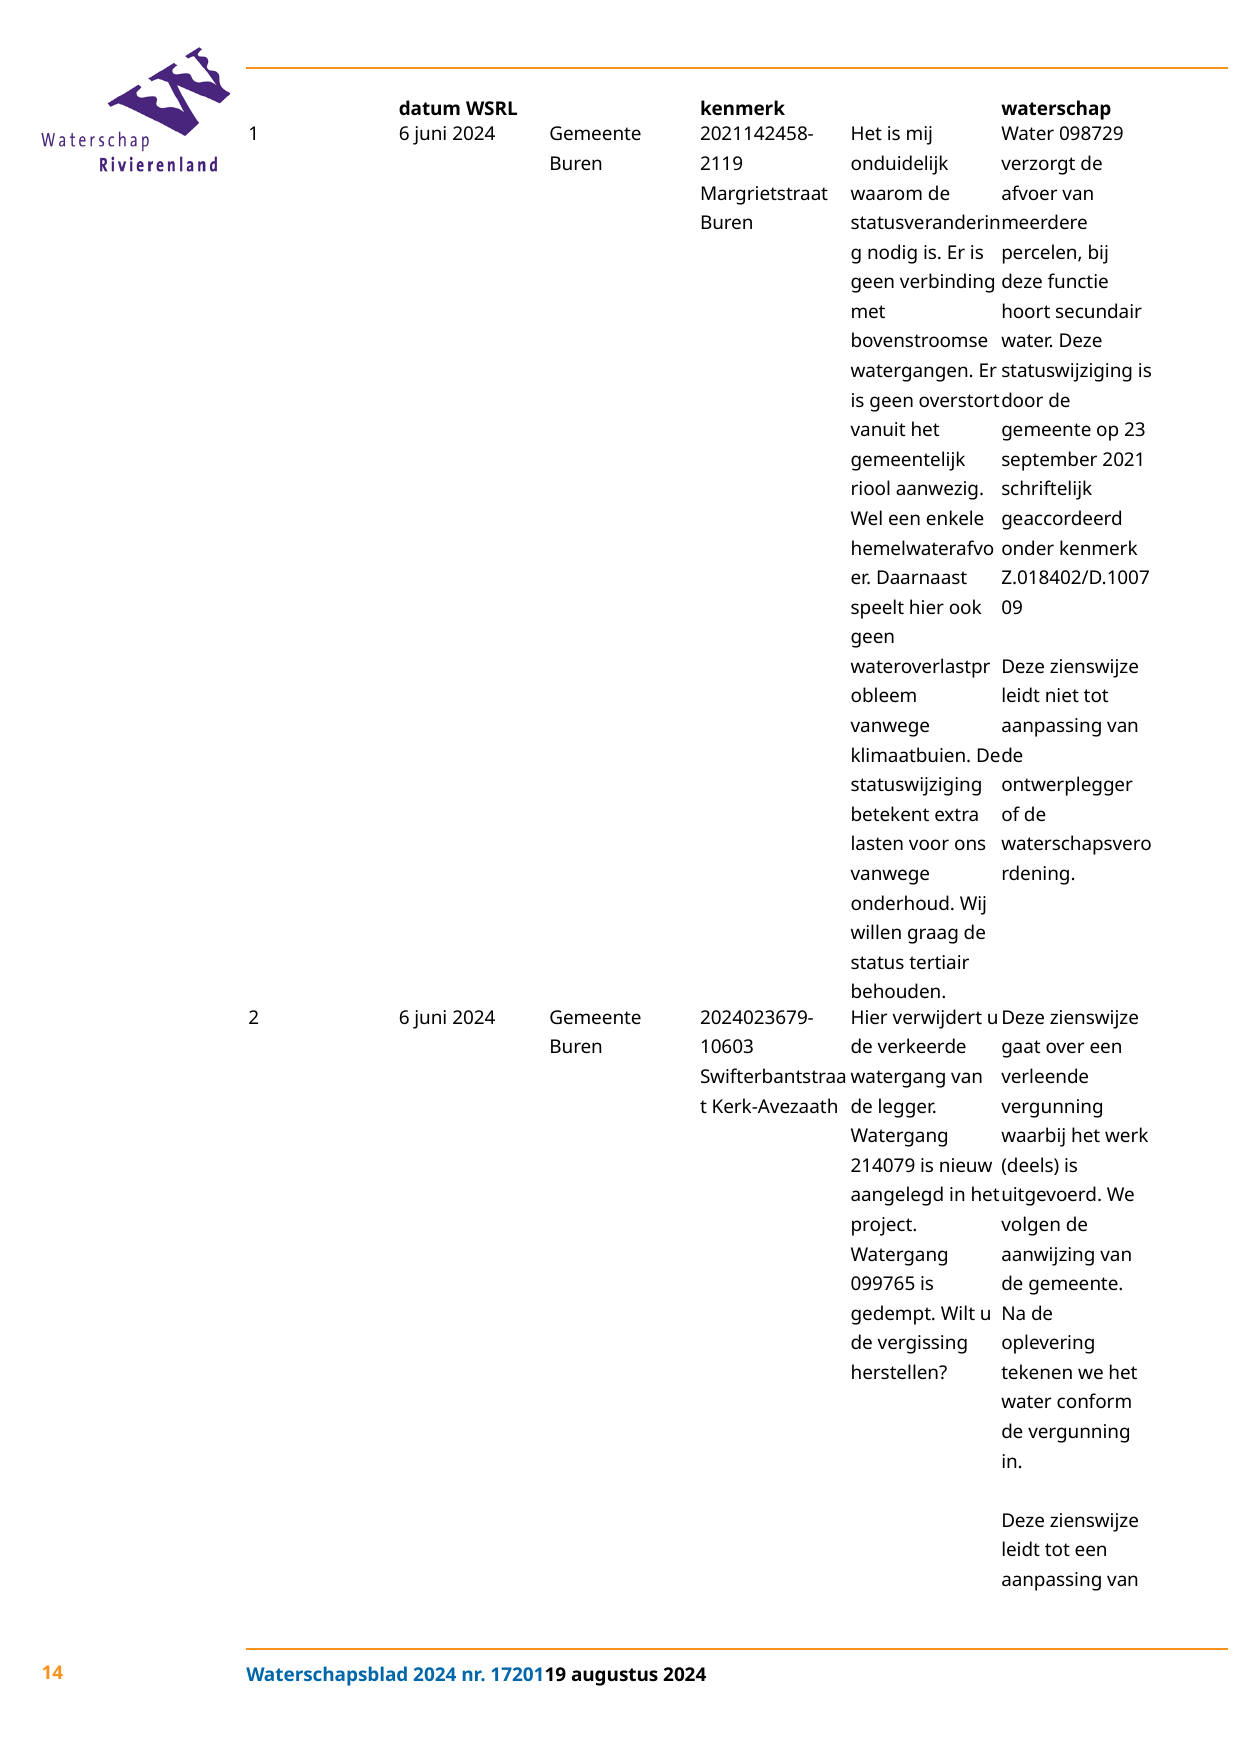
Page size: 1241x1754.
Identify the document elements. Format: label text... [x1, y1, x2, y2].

table_cell 6 juni 2024 [399, 121, 549, 1004]
table_header [850, 95, 1001, 121]
table_header [549, 95, 700, 121]
table_cell 1 [248, 121, 398, 1004]
table_cell 2021142458-2119 Margrietstraat Buren [700, 121, 850, 1004]
table_header [248, 95, 398, 121]
table_cell Het is mij onduidelijk waarom de statusverandering nodig is. Er is geen verbinding met bovenstroomse watergangen. Er is geen overstort vanuit het gemeentelijk riool aanwezig. Wel een enkele hemelwaterafvoer. Daarnaast speelt hier ook geen wateroverlastprobleem vanwege klimaatbuien. De statuswijziging betekent extra lasten voor ons vanwege onderhoud. Wij willen graag de status tertiair behouden. [850, 121, 1001, 1004]
picture [41, 47, 231, 172]
table_header kenmerk [700, 95, 850, 121]
table_cell Water 098729 verzorgt de afvoer van meerdere percelen, bij deze functie hoort secundair water. Deze statuswijziging is door de gemeente op 23 september 2021 schriftelijk geaccordeerd onder kenmerk Z.018402/D.100709 Deze zienswijze leidt niet tot aanpassing van de ontwerplegger of de waterschapsverordening. [1001, 121, 1152, 1004]
table_header waterschap [1001, 95, 1152, 121]
table_cell Hier verwijdert u de verkeerde watergang van de legger. Watergang 214079 is nieuw aangelegd in het project. Watergang 099765 is gedempt. Wilt u de vergissing herstellen? [850, 1004, 1001, 1592]
table_cell 2 [248, 1004, 398, 1592]
table_cell 2024023679-10603 Swifterbantstraat Kerk-Avezaath [700, 1004, 850, 1592]
table_header datum WSRL [399, 95, 549, 121]
table_cell Gemeente Buren [549, 121, 700, 1004]
table_cell Deze zienswijze gaat over een verleende vergunning waarbij het werk (deels) is uitgevoerd. We volgen de aanwijzing van de gemeente. Na de oplevering tekenen we het water conform de vergunning in. Deze zienswijze leidt tot een aanpassing van [1001, 1004, 1152, 1592]
table_cell 6 juni 2024 [399, 1004, 549, 1592]
table_cell Gemeente Buren [549, 1004, 700, 1592]
